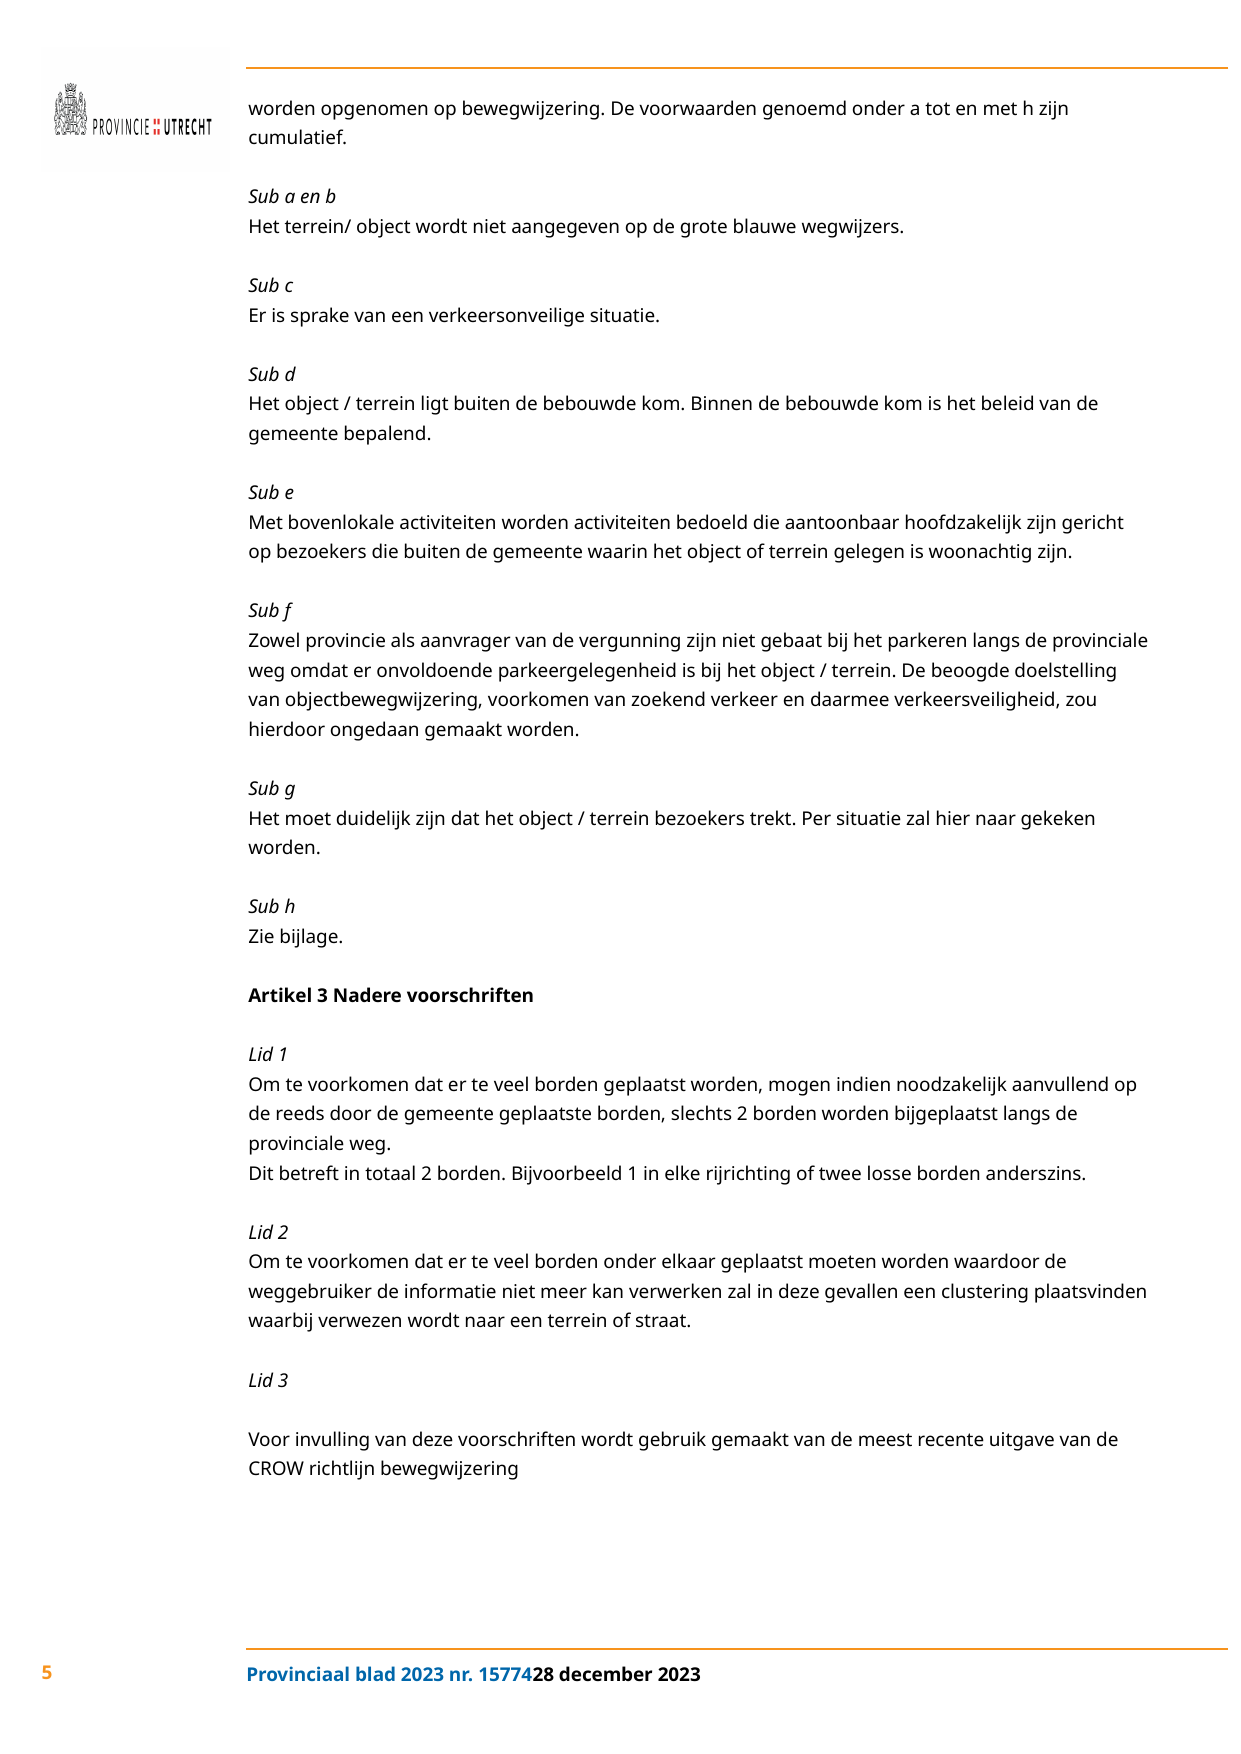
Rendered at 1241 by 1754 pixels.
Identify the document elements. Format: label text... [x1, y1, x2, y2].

text Zie bijlage. [248, 923, 1152, 949]
text Voor invulling van deze voorschriften wordt gebruik gemaakt van de meest recente uitgave van de CROW richtlijn bewegwijzering [248, 1426, 1152, 1481]
text Lid 1 [248, 1041, 1152, 1067]
text worden opgenomen op bewegwijzering. De voorwaarden genoemd onder a tot en met h zijn cumulatief. [248, 95, 1152, 150]
text Sub h [248, 893, 1152, 919]
text Sub c [248, 272, 1152, 298]
text Sub e [248, 479, 1152, 505]
text Om te voorkomen dat er te veel borden geplaatst worden, mogen indien noodzakelijk aanvullend op de reeds door de gemeente geplaatste borden, slechts 2 borden worden bijgeplaatst langs de provinciale weg. [248, 1071, 1152, 1156]
picture [41, 47, 231, 172]
text Dit betreft in totaal 2 borden. Bijvoorbeeld 1 in elke rijrichting of twee losse borden anderszins. [248, 1160, 1152, 1186]
text Lid 2 [248, 1219, 1152, 1245]
text Artikel 3 Nadere voorschriften [248, 982, 1152, 1008]
text Om te voorkomen dat er te veel borden onder elkaar geplaatst moeten worden waardoor de weggebruiker de informatie niet meer kan verwerken zal in deze gevallen een clustering plaatsvinden waarbij verwezen wordt naar een terrein of straat. [248, 1248, 1152, 1333]
text Het object / terrein ligt buiten de bebouwde kom. Binnen de bebouwde kom is het beleid van de gemeente bepalend. [248, 391, 1152, 446]
text Lid 3 [248, 1367, 1152, 1393]
text Sub a en b [248, 183, 1152, 209]
text Er is sprake van een verkeersonveilige situatie. [248, 302, 1152, 328]
text Het terrein/ object wordt niet aangegeven op de grote blauwe wegwijzers. [248, 213, 1152, 239]
text Sub f [248, 598, 1152, 623]
text Met bovenlokale activiteiten worden activiteiten bedoeld die aantoonbaar hoofdzakelijk zijn gericht op bezoekers die buiten de gemeente waarin het object of terrein gelegen is woonachtig zijn. [248, 509, 1152, 564]
text Sub d [248, 361, 1152, 387]
text Het moet duidelijk zijn dat het object / terrein bezoekers trekt. Per situatie zal hier naar gekeken worden. [248, 805, 1152, 860]
text Zowel provincie als aanvrager van de vergunning zijn niet gebaat bij het parkeren langs de provinciale weg omdat er onvoldoende parkeergelegenheid is bij het object / terrein. De beoogde doelstelling van objectbewegwijzering, voorkomen van zoekend verkeer en daarmee verkeersveiligheid, zou hierdoor ongedaan gemaakt worden. [248, 627, 1152, 742]
text Sub g [248, 775, 1152, 801]
